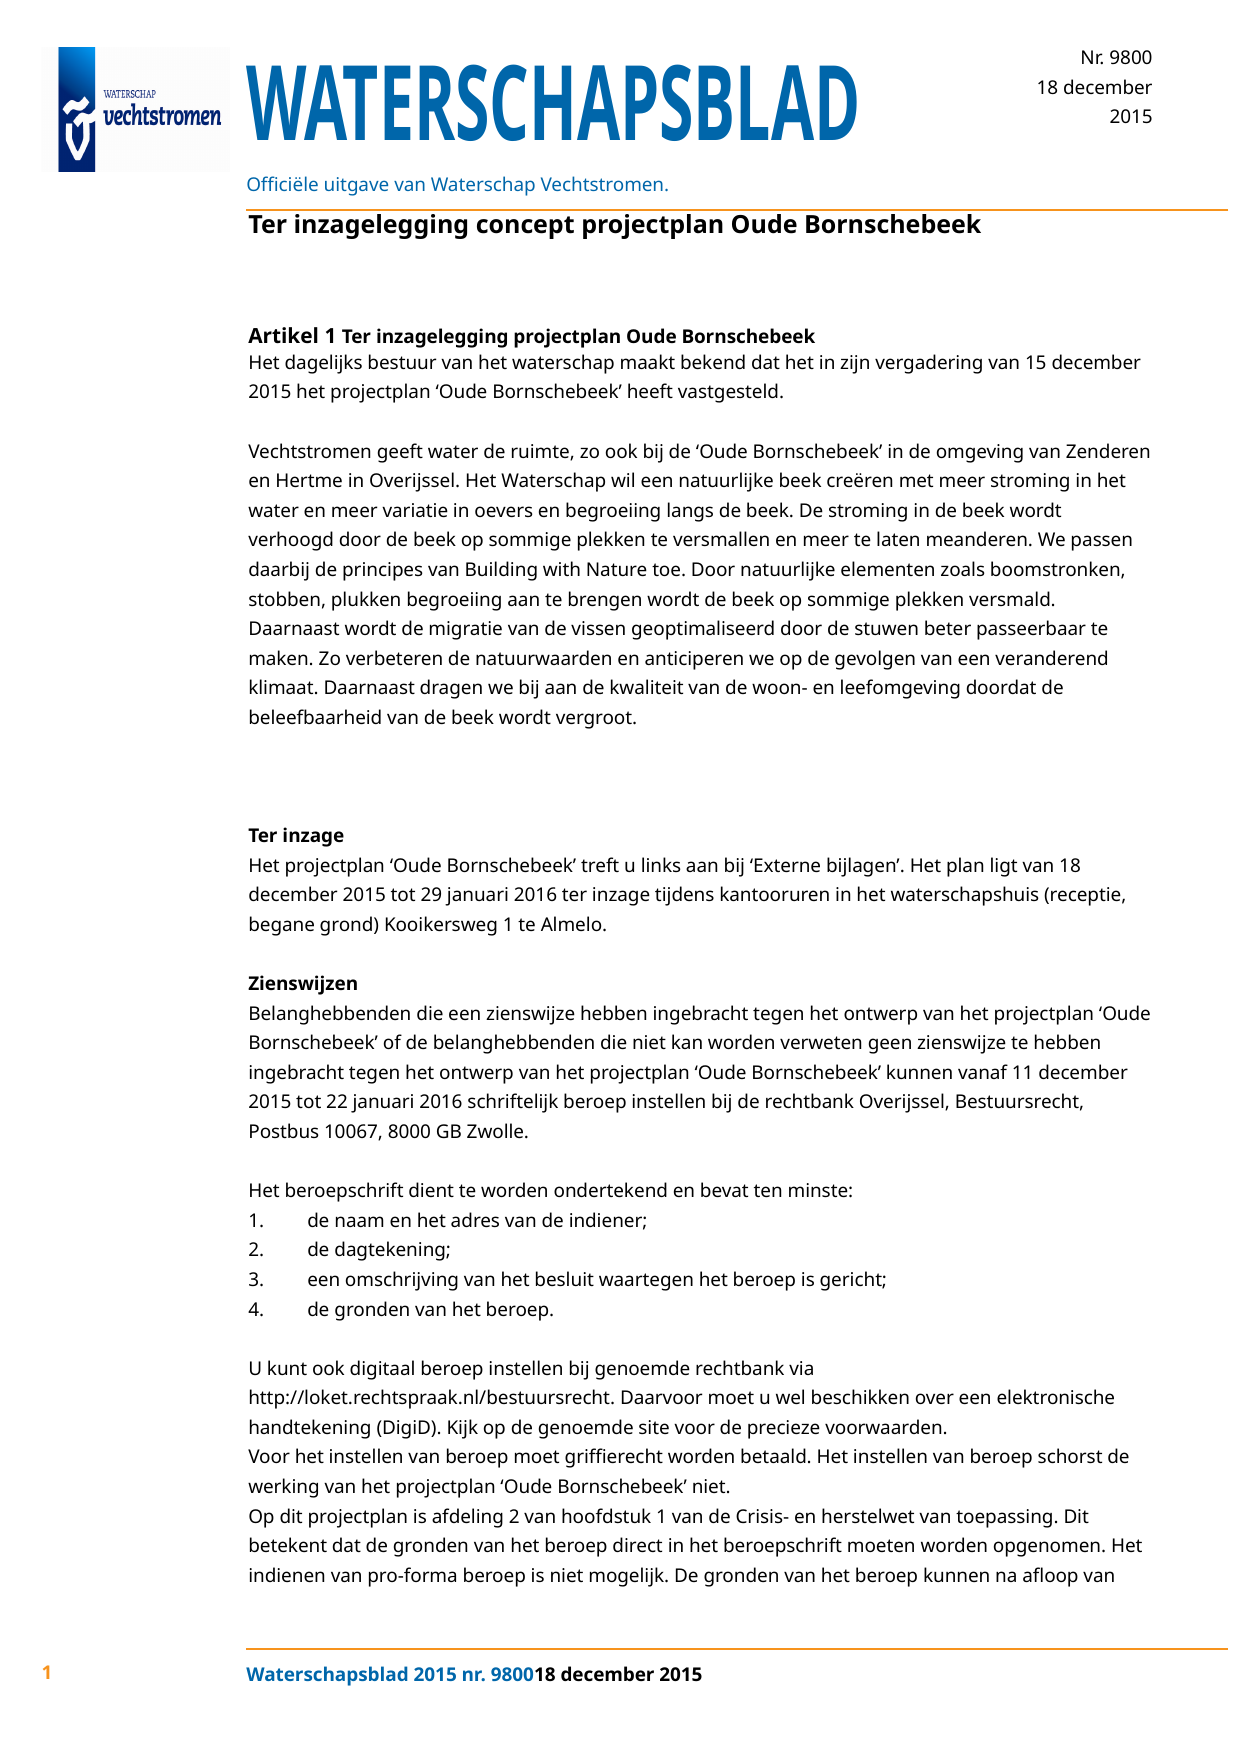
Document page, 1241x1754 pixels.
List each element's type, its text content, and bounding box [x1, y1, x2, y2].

text Artikel 1 Ter inzagelegging projectplan Oude Bornschebeek [248, 321, 1152, 349]
text Voor het instellen van beroep moet griffierecht worden betaald. Het instellen van beroep schorst de werking van het projectplan ‘Oude Bornschebeek’ niet. [248, 1444, 1152, 1499]
text Op dit projectplan is afdeling 2 van hoofdstuk 1 van de Crisis- en herstelwet van toepassing. Dit betekent dat de gronden van het beroep direct in het beroepschrift moeten worden opgenomen. Het indienen van pro-forma beroep is niet mogelijk. De gronden van het beroep kunnen na afloop van [248, 1503, 1152, 1588]
text Het projectplan ‘Oude Bornschebeek’ treft u links aan bij ‘Externe bijlagen’. Het plan ligt van 18 december 2015 tot 29 januari 2016 ter inzage tijdens kantooruren in het waterschapshuis (receptie, begane grond) Kooikersweg 1 te Almelo. [248, 852, 1152, 937]
list een omschrijving van het besluit waartegen het beroep is gericht; [248, 1266, 1152, 1292]
list de dagtekening; [248, 1237, 1152, 1262]
text U kunt ook digitaal beroep instellen bij genoemde rechtbank via http://loket.rechtspraak.nl/bestuursrecht. Daarvoor moet u wel beschikken over een elektronische handtekening (DigiD). Kijk op de genoemde site voor de precieze voorwaarden. [248, 1355, 1152, 1440]
text Ter inzage [248, 822, 1152, 848]
text Het dagelijks bestuur van het waterschap maakt bekend dat het in zijn vergadering van 15 december 2015 het projectplan ‘Oude Bornschebeek’ heeft vastgesteld. [248, 349, 1152, 404]
list de naam en het adres van de indiener; [248, 1207, 1152, 1233]
text Belanghebbenden die een zienswijze hebben ingebracht tegen het ontwerp van het projectplan ‘Oude Bornschebeek’ of de belanghebbenden die niet kan worden verweten geen zienswijze te hebben ingebracht tegen het ontwerp van het projectplan ‘Oude Bornschebeek’ kunnen vanaf 11 december 2015 tot 22 januari 2016 schriftelijk beroep instellen bij de rechtbank Overijssel, Bestuursrecht, Postbus 10067, 8000 GB Zwolle. [248, 1000, 1152, 1144]
text Het beroepschrift dient te worden ondertekend en bevat ten minste: [248, 1177, 1152, 1203]
text Vechtstromen geeft water de ruimte, zo ook bij de ‘Oude Bornschebeek’ in de omgeving van Zenderen en Hertme in Overijssel. Het Waterschap wil een natuurlijke beek creëren met meer stroming in het water en meer variatie in oevers en begroeiing langs de beek. De stroming in de beek wordt verhoogd door de beek op sommige plekken te versmallen en meer te laten meanderen. We passen daarbij de principes van Building with Nature toe. Door natuurlijke elementen zoals boomstronken, stobben, plukken begroeiing aan te brengen wordt de beek op sommige plekken versmald. Daarnaast wordt de migratie van de vissen geoptimaliseerd door de stuwen beter passeerbaar te maken. Zo verbeteren de natuurwaarden en anticiperen we op de gevolgen van een veranderend klimaat. Daarnaast dragen we bij aan de kwaliteit van de woon- en leefomgeving doordat de beleefbaarheid van de beek wordt vergroot. [248, 438, 1152, 730]
text Ter inzagelegging concept projectplan Oude Bornschebeek [248, 211, 1152, 241]
list de gronden van het beroep. [248, 1296, 1152, 1322]
picture [41, 47, 231, 172]
text Zienswijzen [248, 970, 1152, 996]
